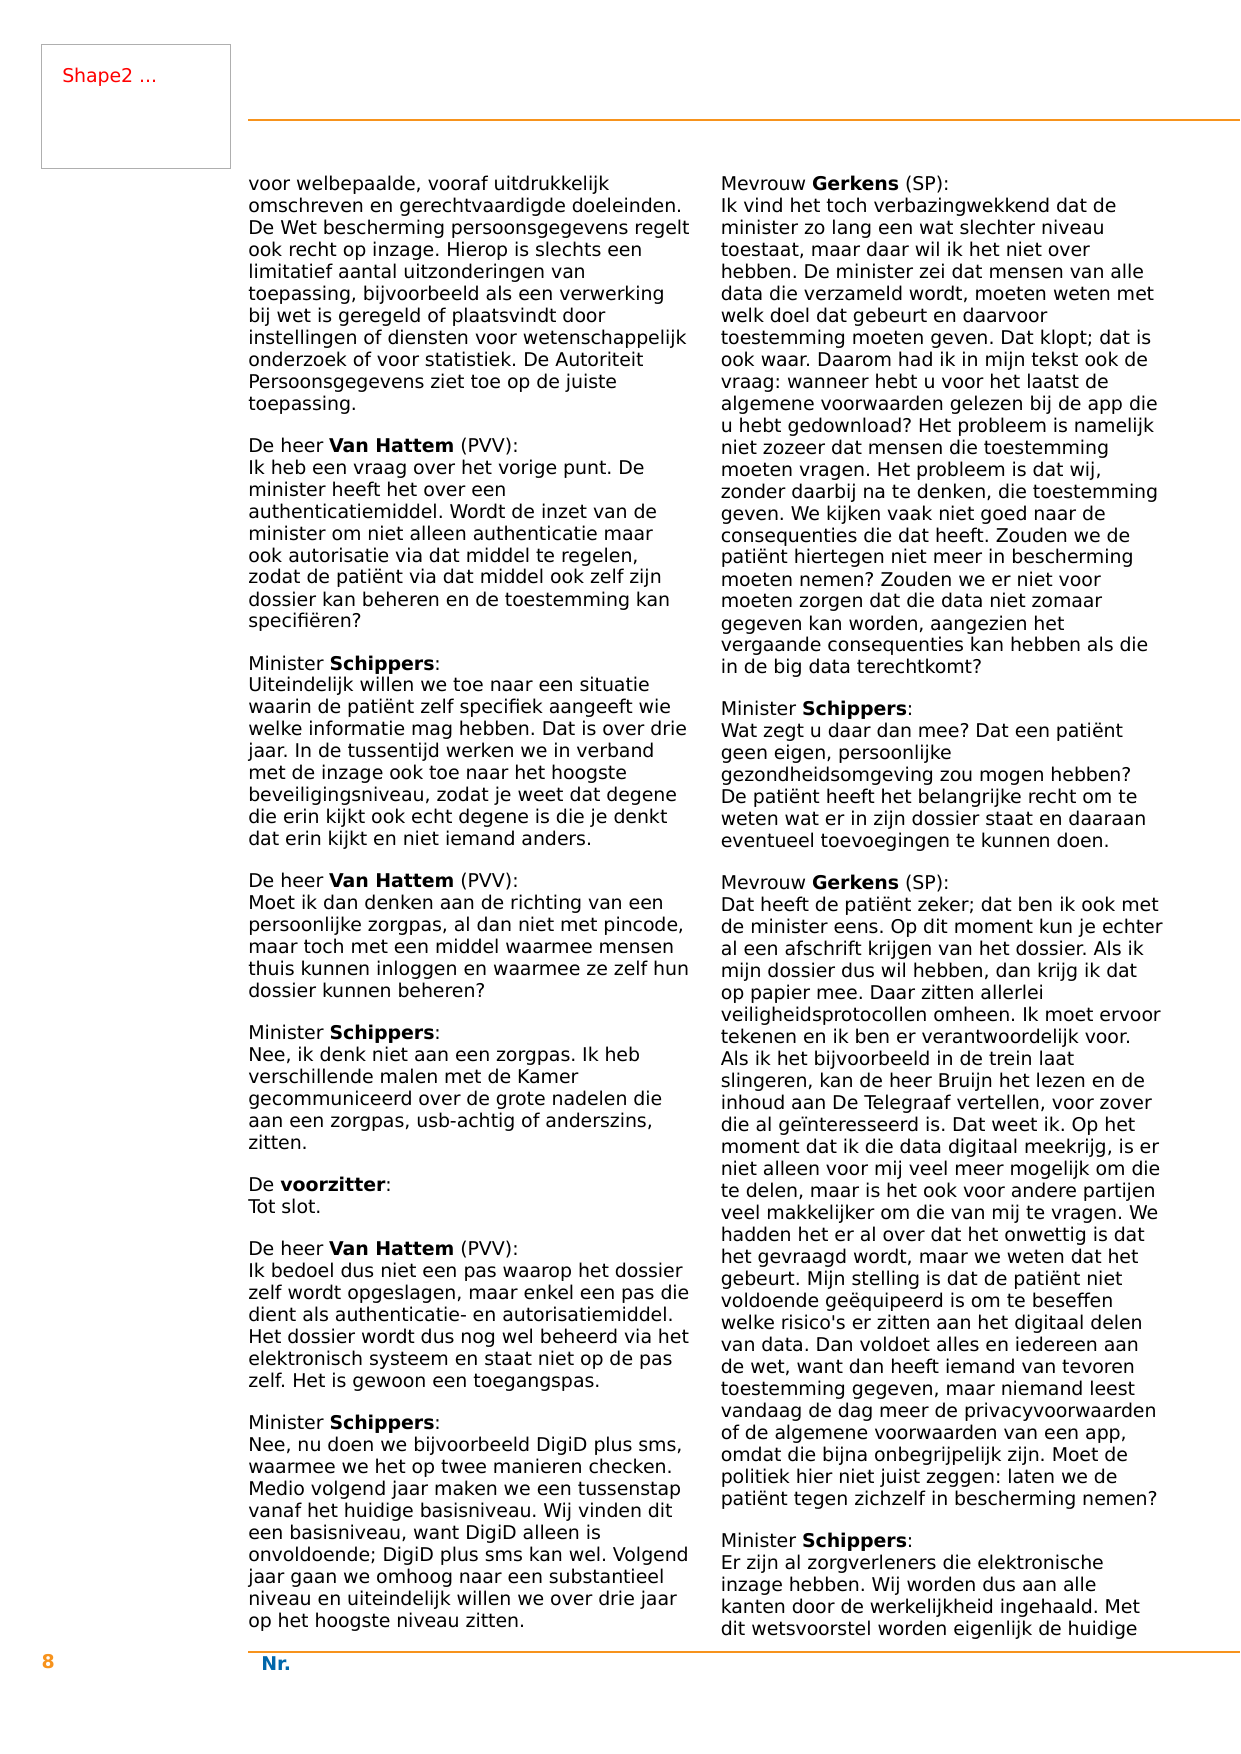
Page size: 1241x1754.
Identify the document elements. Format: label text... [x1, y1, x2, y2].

text Nee, ik denk niet aan een zorgpas. Ik heb verschillende malen met de Kamer gecommuniceerd over de grote nadelen die aan een zorgpas, usb-achtig of anderszins, zitten. [248, 1044, 691, 1154]
text Minister Schippers: [248, 1412, 691, 1434]
text Uiteindelijk willen we toe naar een situatie waarin de patiënt zelf specifiek aangeeft wie welke informatie mag hebben. Dat is over drie jaar. In de tussentijd werken we in verband met de inzage ook toe naar het hoogste beveiligingsniveau, zodat je weet dat degene die erin kijkt ook echt degene is die je denkt dat erin kijkt en niet iemand anders. [248, 674, 691, 850]
text voor welbepaalde, vooraf uitdrukkelijk omschreven en gerechtvaardigde doeleinden. De Wet bescherming persoonsgegevens regelt ook recht op inzage. Hierop is slechts een limitatief aantal uitzonderingen van toepassing, bijvoorbeeld als een verwerking bij wet is geregeld of plaatsvindt door instellingen of diensten voor wetenschappelijk onderzoek of voor statistiek. De Autoriteit Persoonsgegevens ziet toe op de juiste toepassing. [248, 173, 691, 414]
text Minister Schippers: [721, 698, 1163, 720]
text Minister Schippers: [248, 1022, 691, 1044]
text Mevrouw Gerkens (SP): [721, 872, 1163, 894]
text Minister Schippers: [721, 1529, 1163, 1552]
text Minister Schippers: [248, 652, 691, 674]
text Wat zegt u daar dan mee? Dat een patiënt geen eigen, persoonlijke gezondheidsomgeving zou mogen hebben? De patiënt heeft het belangrijke recht om te weten wat er in zijn dossier staat en daaraan eventueel toevoegingen te kunnen doen. [721, 720, 1163, 852]
text De heer Van Hattem (PVV): [248, 870, 691, 892]
text De heer Van Hattem (PVV): [248, 1238, 691, 1260]
text Er zijn al zorgverleners die elektronische inzage hebben. Wij worden dus aan alle kanten door de werkelijkheid ingehaald. Met dit wetsvoorstel worden eigenlijk de huidige [721, 1552, 1163, 1639]
text Ik vind het toch verbazingwekkend dat de minister zo lang een wat slechter niveau toestaat, maar daar wil ik het niet over hebben. De minister zei dat mensen van alle data die verzameld wordt, moeten weten met welk doel dat gebeurt en daarvoor toestemming moeten geven. Dat klopt; dat is ook waar. Daarom had ik in mijn tekst ook de vraag: wanneer hebt u voor het laatst de algemene voorwaarden gelezen bij de app die u hebt gedownload? Het probleem is namelijk niet zozeer dat mensen die toestemming moeten vragen. Het probleem is dat wij, zonder daarbij na te denken, die toestemming geven. We kijken vaak niet goed naar de consequenties die dat heeft. Zouden we de patiënt hiertegen niet meer in bescherming moeten nemen? Zouden we er niet voor moeten zorgen dat die data niet zomaar gegeven kan worden, aangezien het vergaande consequenties kan hebben als die in de big data terechtkomt? [721, 195, 1163, 678]
text Nee, nu doen we bijvoorbeeld DigiD plus sms, waarmee we het op twee manieren checken. Medio volgend jaar maken we een tussenstap vanaf het huidige basisniveau. Wij vinden dit een basisniveau, want DigiD alleen is onvoldoende; DigiD plus sms kan wel. Volgend jaar gaan we omhoog naar een substantieel niveau en uiteindelijk willen we over drie jaar op het hoogste niveau zitten. [248, 1434, 691, 1632]
text Moet ik dan denken aan de richting van een persoonlijke zorgpas, al dan niet met pincode, maar toch met een middel waarmee mensen thuis kunnen inloggen en waarmee ze zelf hun dossier kunnen beheren? [248, 892, 691, 1002]
text De voorzitter: [248, 1174, 691, 1196]
text Ik heb een vraag over het vorige punt. De minister heeft het over een authenticatiemiddel. Wordt de inzet van de minister om niet alleen authenticatie maar ook autorisatie via dat middel te regelen, zodat de patiënt via dat middel ook zelf zijn dossier kan beheren en de toestemming kan specifiëren? [248, 457, 691, 632]
text De heer Van Hattem (PVV): [248, 434, 691, 457]
text Dat heeft de patiënt zeker; dat ben ik ook met de minister eens. Op dit moment kun je echter al een afschrift krijgen van het dossier. Als ik mijn dossier dus wil hebben, dan krijg ik dat op papier mee. Daar zitten allerlei veiligheidsprotocollen omheen. Ik moet ervoor tekenen en ik ben er verantwoordelijk voor. Als ik het bijvoorbeeld in de trein laat slingeren, kan de heer Bruijn het lezen en de inhoud aan De Telegraaf vertellen, voor zover die al geïnteresseerd is. Dat weet ik. Op het moment dat ik die data digitaal meekrijg, is er niet alleen voor mij veel meer mogelijk om die te delen, maar is het ook voor andere partijen veel makkelijker om die van mij te vragen. We hadden het er al over dat het onwettig is dat het gevraagd wordt, maar we weten dat het gebeurt. Mijn stelling is dat de patiënt niet voldoende geëquipeerd is om te beseffen welke risico's er zitten aan het digitaal delen van data. Dan voldoet alles en iedereen aan de wet, want dan heeft iemand van tevoren toestemming gegeven, maar niemand leest vandaag de dag meer de privacyvoorwaarden of de algemene voorwaarden van een app, omdat die bijna onbegrijpelijk zijn. Moet de politiek hier niet juist zeggen: laten we de patiënt tegen zichzelf in bescherming nemen? [721, 894, 1163, 1509]
text Mevrouw Gerkens (SP): [721, 173, 1163, 195]
text Tot slot. [248, 1196, 691, 1218]
text Ik bedoel dus niet een pas waarop het dossier zelf wordt opgeslagen, maar enkel een pas die dient als authenticatie- en autorisatiemiddel. Het dossier wordt dus nog wel beheerd via het elektronisch systeem en staat niet op de pas zelf. Het is gewoon een toegangspas. [248, 1260, 691, 1392]
